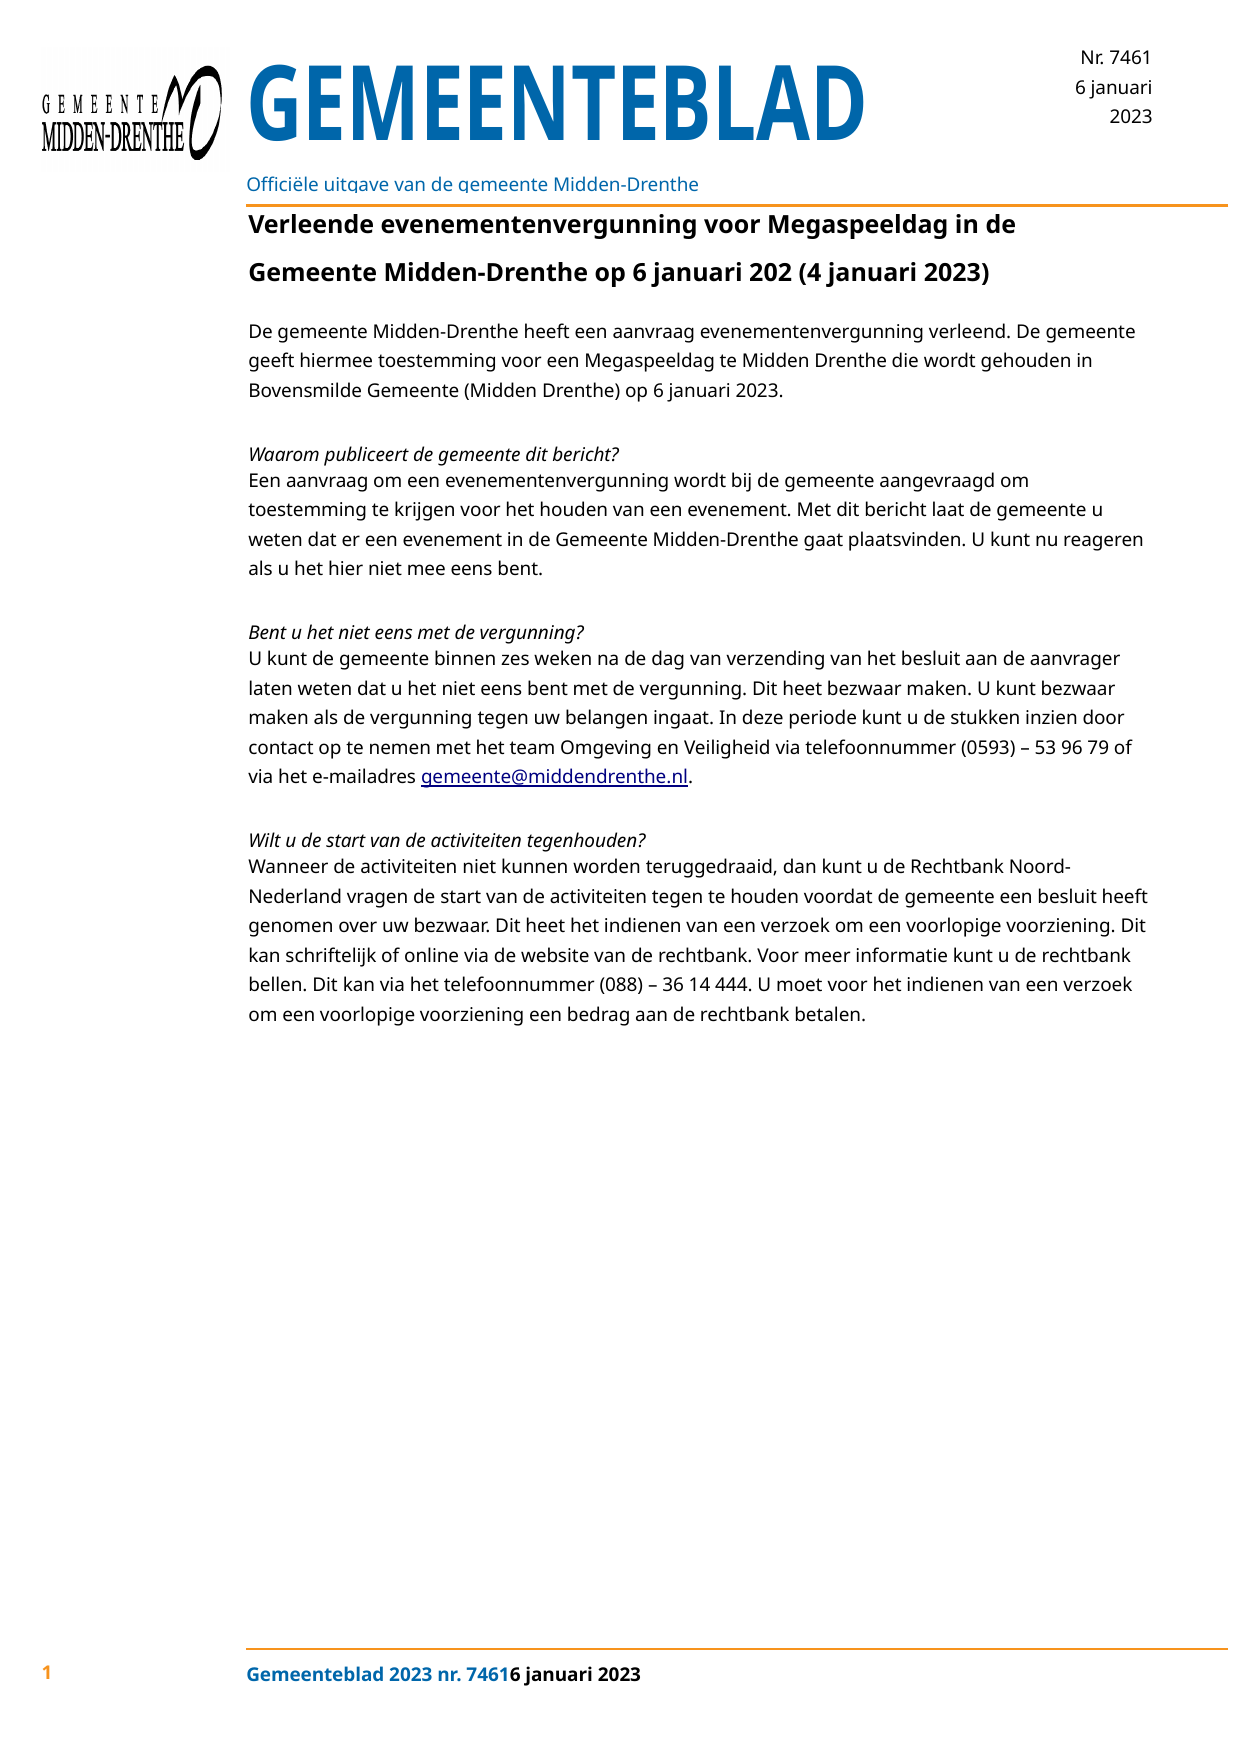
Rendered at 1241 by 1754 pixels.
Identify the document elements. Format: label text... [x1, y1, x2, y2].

text Bent u het niet eens met de vergunning? [248, 619, 1152, 645]
text De gemeente Midden-Drenthe heeft een aanvraag evenementenvergunning verleend. De gemeente geeft hiermee toestemming voor een Megaspeeldag te Midden Drenthe die wordt gehouden in Bovensmilde Gemeente (Midden Drenthe) op 6 januari 2023. [248, 318, 1152, 403]
text Wilt u de start van de activiteiten tegenhouden? [248, 827, 1152, 853]
text Een aanvraag om een evenementenvergunning wordt bij de gemeente aangevraagd om toestemming te krijgen voor het houden van een evenement. Met dit bericht laat de gemeente u weten dat er een evenement in de Gemeente Midden-Drenthe gaat plaatsvinden. U kunt nu reageren als u het hier niet mee eens bent. [248, 467, 1152, 581]
text Waarom publiceert de gemeente dit bericht? [248, 441, 1152, 467]
picture [41, 47, 231, 172]
text Verleende evenementenvergunning voor Megaspeeldag in de Gemeente Midden-Drenthe op 6 januari 202 (4 januari 2023) [248, 207, 1152, 288]
text U kunt de gemeente binnen zes weken na de dag van verzending van het besluit aan de aanvrager laten weten dat u het niet eens bent met de vergunning. Dit heet bezwaar maken. U kunt bezwaar maken als de vergunning tegen uw belangen ingaat. In deze periode kunt u de stukken inzien door contact op te nemen met het team Omgeving en Veiligheid via telefoonnummer (0593) – 53 96 79 of via het e-mailadres gemeente@middendrenthe.nl. [248, 645, 1152, 789]
text Wanneer de activiteiten niet kunnen worden teruggedraaid, dan kunt u de Rechtbank Noord-Nederland vragen de start van de activiteiten tegen te houden voordat de gemeente een besluit heeft genomen over uw bezwaar. Dit heet het indienen van een verzoek om een voorlopige voorziening. Dit kan schriftelijk of online via de website van de rechtbank. Voor meer informatie kunt u de rechtbank bellen. Dit kan via het telefoonnummer (088) – 36 14 444. U moet voor het indienen van een verzoek om een voorlopige voorziening een bedrag aan de rechtbank betalen. [248, 853, 1152, 1027]
